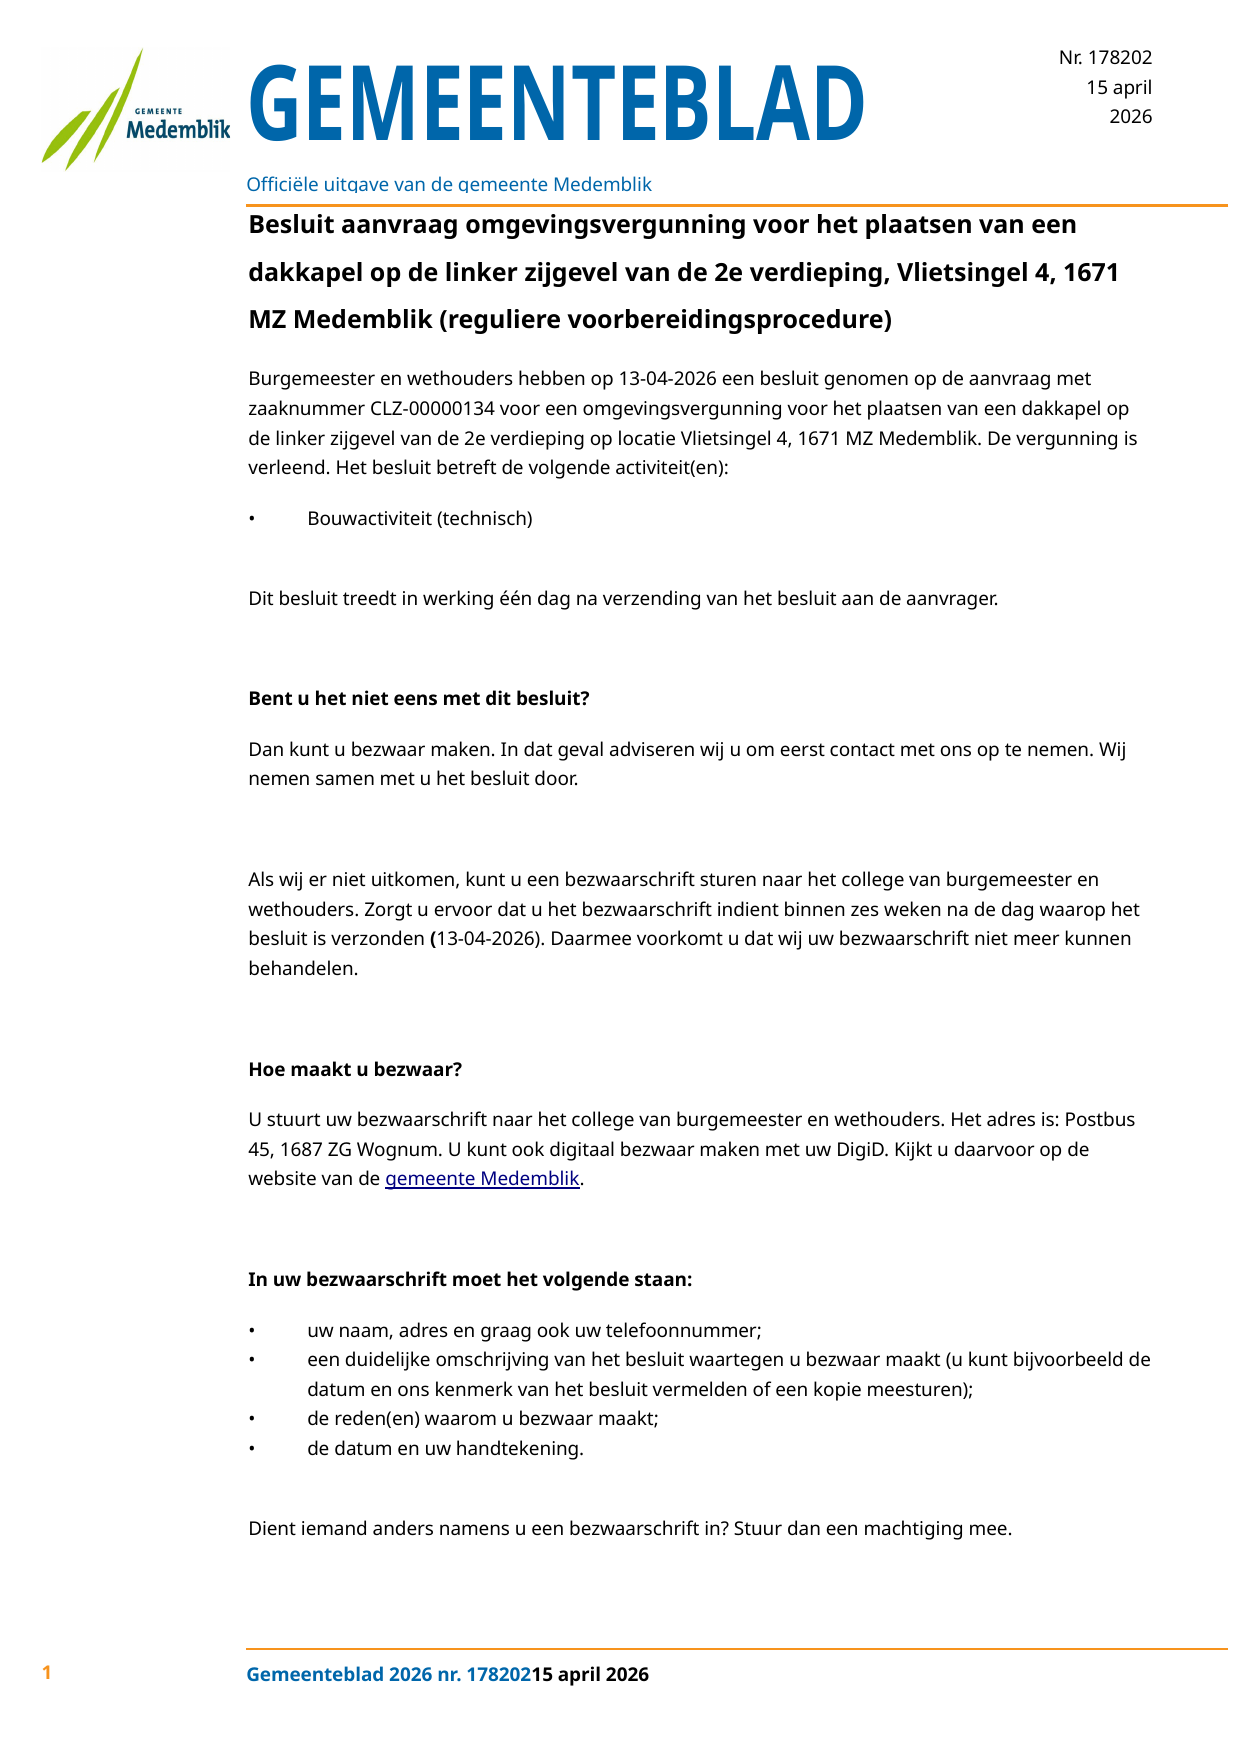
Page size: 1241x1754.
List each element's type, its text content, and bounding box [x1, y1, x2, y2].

text Als wij er niet uitkomen, kunt u een bezwaarschrift sturen naar het college van burgemeester en wethouders. Zorgt u ervoor dat u het bezwaarschrift indient binnen zes weken na de dag waarop het besluit is verzonden (13-04-2026). Daarmee voorkomt u dat wij uw bezwaarschrift niet meer kunnen behandelen. [248, 866, 1152, 981]
text Dit besluit treedt in werking één dag na verzending van het besluit aan de aanvrager. [248, 585, 1152, 610]
list de reden(en) waarom u bezwaar maakt; [248, 1406, 1152, 1431]
text Hoe maakt u bezwaar? [248, 1056, 1152, 1082]
text U stuurt uw bezwaarschrift naar het college van burgemeester en wethouders. Het adres is: Postbus 45, 1687 ZG Wognum. U kunt ook digitaal bezwaar maken met uw DigiD. Kijkt u daarvoor op de website van de gemeente Medemblik. [248, 1106, 1152, 1191]
text Dan kunt u bezwaar maken. In dat geval adviseren wij u om eerst contact met ons op te nemen. Wij nemen samen met u het besluit door. [248, 736, 1152, 791]
list Bouwactiviteit (technisch) [248, 505, 1152, 530]
list uw naam, adres en graag ook uw telefoonnummer; [248, 1317, 1152, 1342]
text Besluit aanvraag omgevingsvergunning voor het plaatsen van een dakkapel op de linker zijgevel van de 2e verdieping, Vlietsingel 4, 1671 MZ Medemblik (reguliere voorbereidingsprocedure) [248, 207, 1152, 336]
list een duidelijke omschrijving van het besluit waartegen u bezwaar maakt (u kunt bijvoorbeeld de datum en ons kenmerk van het besluit vermelden of een kopie meesturen); [248, 1346, 1152, 1402]
list de datum en uw handtekening. [248, 1435, 1152, 1461]
picture [41, 47, 231, 172]
text In uw bezwaarschrift moet het volgende staan: [248, 1266, 1152, 1292]
text Dient iemand anders namens u een bezwaarschrift in? Stuur dan een machtiging mee. [248, 1515, 1152, 1541]
text Burgemeester en wethouders hebben op 13-04-2026 een besluit genomen op de aanvraag met zaaknummer CLZ-00000134 voor een omgevingsvergunning voor het plaatsen van een dakkapel op de linker zijgevel van de 2e verdieping op locatie Vlietsingel 4, 1671 MZ Medemblik. De vergunning is verleend. Het besluit betreft de volgende activiteit(en): [248, 366, 1152, 480]
text Bent u het niet eens met dit besluit? [248, 686, 1152, 711]
